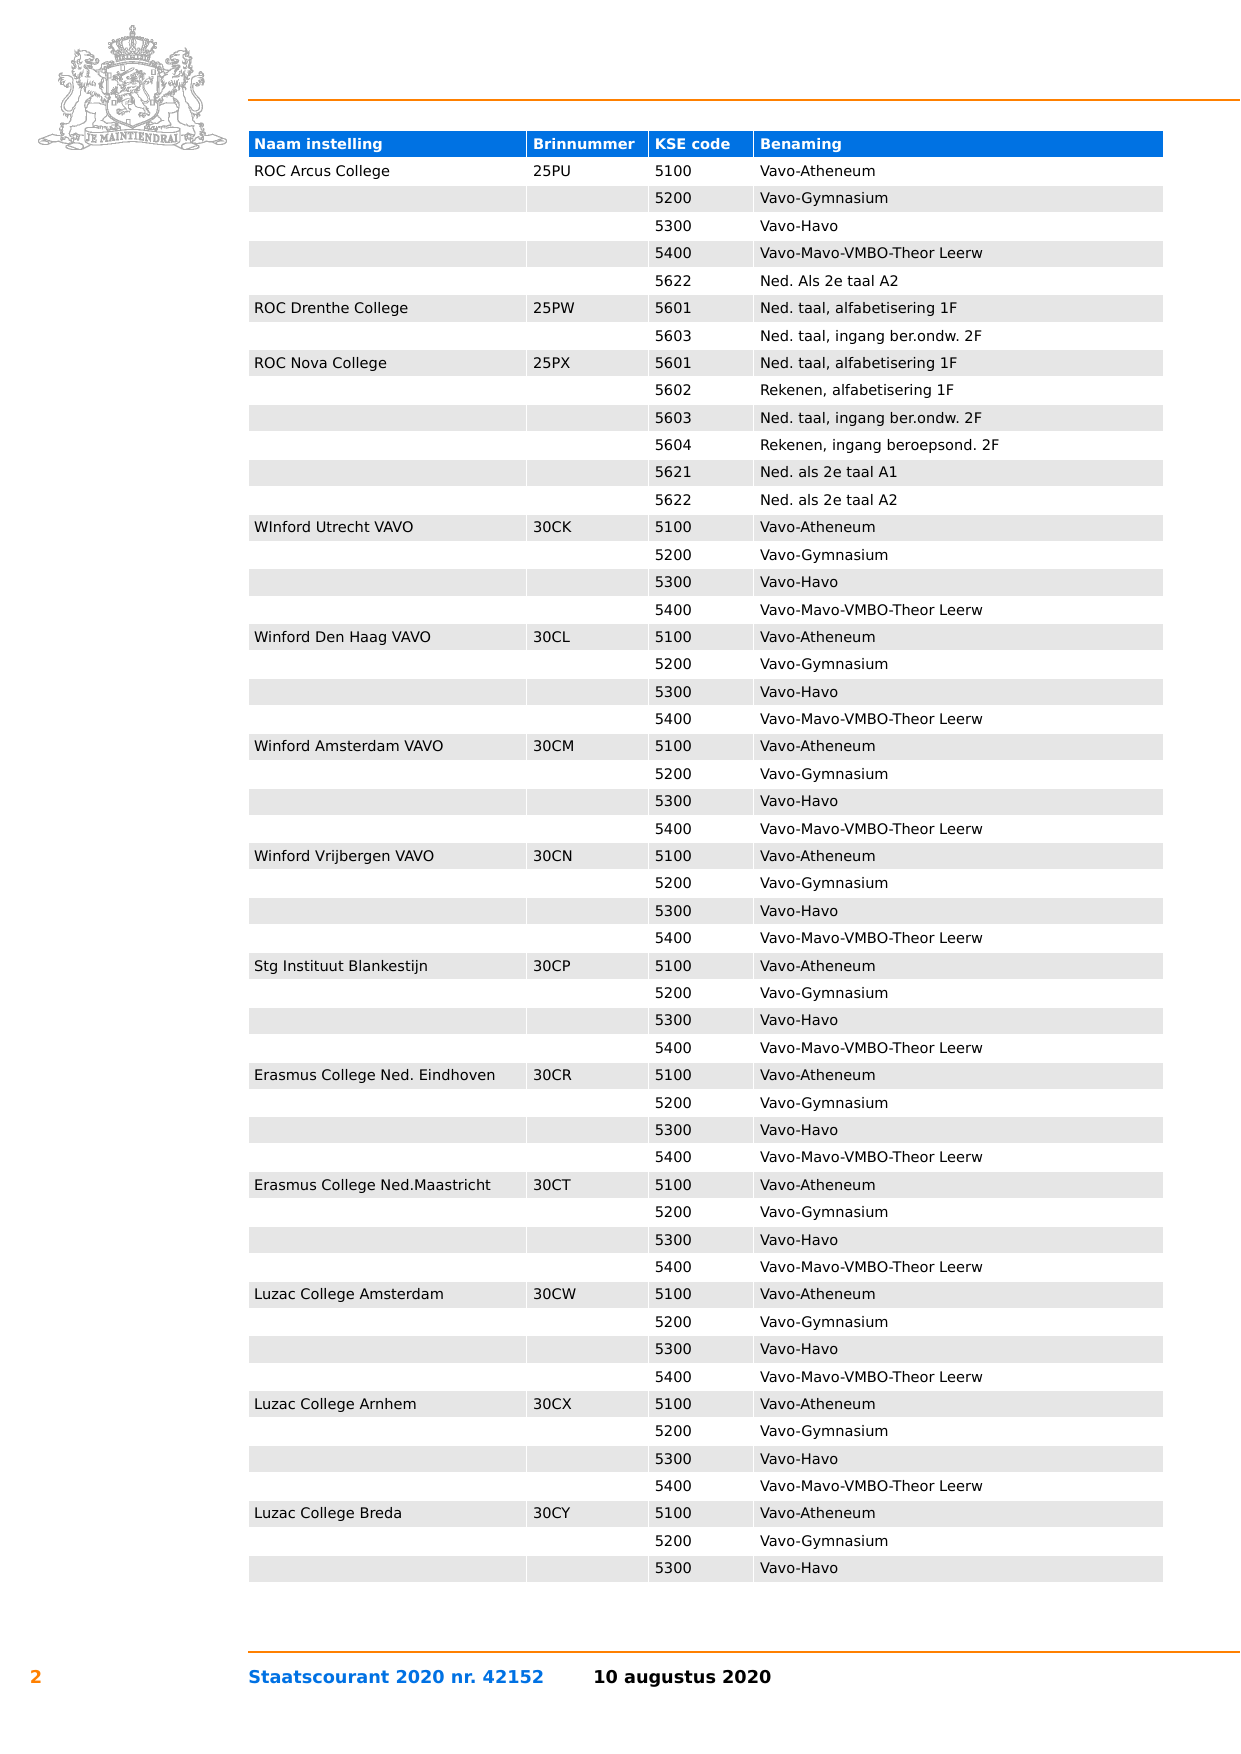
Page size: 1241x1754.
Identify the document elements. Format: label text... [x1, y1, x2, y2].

table_cell Ned. taal, alfabetisering 1F [754, 350, 1163, 376]
table_cell 5300 [649, 1008, 753, 1034]
table_cell 30CW [527, 1282, 648, 1308]
table_cell 5300 [649, 213, 753, 239]
table_cell [249, 789, 526, 815]
table_cell [249, 378, 526, 404]
table_cell [249, 898, 526, 924]
table_cell ROC Drenthe College [249, 295, 526, 322]
table_cell [249, 1309, 526, 1335]
table_cell [527, 1336, 648, 1363]
table_cell 5200 [649, 871, 753, 897]
table_cell [527, 460, 648, 486]
table_cell [527, 432, 648, 459]
table_cell 5300 [649, 898, 753, 924]
table_cell Vavo-Gymnasium [754, 1528, 1163, 1554]
table_cell 5100 [649, 1172, 753, 1198]
table_cell [527, 405, 648, 431]
table_cell [249, 1199, 526, 1226]
table_cell 5200 [649, 1199, 753, 1226]
table_cell [249, 706, 526, 733]
table_cell Vavo-Mavo-VMBO-Theor Leerw [754, 597, 1163, 623]
table_cell 5300 [649, 1336, 753, 1363]
table_cell Luzac College Breda [249, 1501, 526, 1527]
table_cell 5200 [649, 761, 753, 787]
table_cell 5603 [649, 323, 753, 349]
table_cell 5100 [649, 734, 753, 760]
table_cell [527, 186, 648, 212]
table_cell [249, 925, 526, 952]
table_cell [527, 898, 648, 924]
table_header KSE code [649, 131, 753, 157]
table_cell Vavo-Mavo-VMBO-Theor Leerw [754, 706, 1163, 733]
table_cell Vavo-Mavo-VMBO-Theor Leerw [754, 241, 1163, 267]
table_cell Vavo-Atheneum [754, 624, 1163, 650]
table_cell [249, 1008, 526, 1034]
table_cell 5200 [649, 980, 753, 1007]
table_cell Vavo-Gymnasium [754, 761, 1163, 787]
table_cell [249, 1336, 526, 1363]
table_cell [249, 460, 526, 486]
table_cell 5200 [649, 186, 753, 212]
table_cell 5100 [649, 1063, 753, 1089]
table_cell [249, 980, 526, 1007]
table_cell [249, 268, 526, 294]
table_cell 30CT [527, 1172, 648, 1198]
table_cell 30CK [527, 515, 648, 541]
table_cell 25PU [527, 158, 648, 185]
table_cell 5400 [649, 1145, 753, 1171]
table_cell [527, 706, 648, 733]
table_cell Winford Vrijbergen VAVO [249, 843, 526, 869]
table_cell [249, 1419, 526, 1445]
table_cell 5621 [649, 460, 753, 486]
table_cell [249, 1254, 526, 1281]
table_cell Vavo-Havo [754, 789, 1163, 815]
table_cell Vavo-Havo [754, 569, 1163, 596]
table_cell 5300 [649, 569, 753, 596]
table_cell 5400 [649, 1473, 753, 1500]
table_cell Rekenen, alfabetisering 1F [754, 378, 1163, 404]
table_cell [249, 1145, 526, 1171]
table_cell [527, 1309, 648, 1335]
table_cell Vavo-Gymnasium [754, 1090, 1163, 1116]
table_cell Vavo-Mavo-VMBO-Theor Leerw [754, 1254, 1163, 1281]
table_cell [527, 1254, 648, 1281]
table_cell Vavo-Mavo-VMBO-Theor Leerw [754, 1145, 1163, 1171]
table_cell [527, 241, 648, 267]
table_cell [527, 1008, 648, 1034]
table_cell [249, 487, 526, 513]
table_cell 5622 [649, 487, 753, 513]
table_cell 30CL [527, 624, 648, 650]
table_cell Vavo-Mavo-VMBO-Theor Leerw [754, 1364, 1163, 1390]
table_cell [527, 268, 648, 294]
table_cell Ned. Als 2e taal A2 [754, 268, 1163, 294]
table_cell Vavo-Havo [754, 1446, 1163, 1472]
table_cell 5300 [649, 1117, 753, 1143]
table_cell 30CM [527, 734, 648, 760]
table_cell [249, 816, 526, 842]
table_cell 5400 [649, 816, 753, 842]
table_cell Vavo-Gymnasium [754, 1199, 1163, 1226]
table_cell Vavo-Gymnasium [754, 871, 1163, 897]
table_cell [527, 378, 648, 404]
table_cell Vavo-Mavo-VMBO-Theor Leerw [754, 1035, 1163, 1061]
table_cell 5100 [649, 624, 753, 650]
table_cell Vavo-Atheneum [754, 1282, 1163, 1308]
table_cell 5400 [649, 706, 753, 733]
table_cell Vavo-Atheneum [754, 158, 1163, 185]
table_cell 30CY [527, 1501, 648, 1527]
table_cell 5400 [649, 1035, 753, 1061]
table_cell [249, 1364, 526, 1390]
table_cell 5400 [649, 241, 753, 267]
table_cell Erasmus College Ned. Eindhoven [249, 1063, 526, 1089]
table_cell Winford Den Haag VAVO [249, 624, 526, 650]
table_cell 5300 [649, 1227, 753, 1253]
table_cell [527, 1117, 648, 1143]
table_cell 5100 [649, 1282, 753, 1308]
table_cell [249, 241, 526, 267]
table_cell [249, 323, 526, 349]
table_cell [527, 1145, 648, 1171]
table_cell 5200 [649, 1528, 753, 1554]
table_cell 5400 [649, 1364, 753, 1390]
table_cell [249, 1528, 526, 1554]
table_cell Ned. taal, ingang ber.ondw. 2F [754, 323, 1163, 349]
table_cell [249, 1556, 526, 1582]
table_cell [527, 323, 648, 349]
table_cell [249, 597, 526, 623]
table_cell Vavo-Havo [754, 898, 1163, 924]
table_cell Vavo-Mavo-VMBO-Theor Leerw [754, 1473, 1163, 1500]
table_cell Vavo-Havo [754, 1556, 1163, 1582]
table_cell 5601 [649, 295, 753, 322]
table_cell 5601 [649, 350, 753, 376]
table_cell 5100 [649, 515, 753, 541]
table_cell Vavo-Atheneum [754, 1501, 1163, 1527]
table_cell Ned. als 2e taal A1 [754, 460, 1163, 486]
table_cell Stg Instituut Blankestijn [249, 953, 526, 979]
table_cell Ned. taal, alfabetisering 1F [754, 295, 1163, 322]
table_cell [249, 213, 526, 239]
table_cell [249, 542, 526, 568]
table_cell [249, 1227, 526, 1253]
table_cell [249, 569, 526, 596]
table_cell Ned. als 2e taal A2 [754, 487, 1163, 513]
table_cell [249, 871, 526, 897]
table_cell 30CN [527, 843, 648, 869]
table_cell Vavo-Atheneum [754, 734, 1163, 760]
table_cell [527, 569, 648, 596]
table_cell 5200 [649, 542, 753, 568]
table_cell Erasmus College Ned.Maastricht [249, 1172, 526, 1198]
picture [38, 25, 227, 150]
table_cell 5200 [649, 1419, 753, 1445]
table_cell Vavo-Gymnasium [754, 1419, 1163, 1445]
table_cell Vavo-Atheneum [754, 1172, 1163, 1198]
table_cell [527, 542, 648, 568]
table_cell [527, 871, 648, 897]
table_cell [527, 925, 648, 952]
table_cell [527, 1419, 648, 1445]
table_cell 30CP [527, 953, 648, 979]
table_cell Vavo-Atheneum [754, 1063, 1163, 1089]
table_cell [527, 1090, 648, 1116]
table_cell Vavo-Gymnasium [754, 980, 1163, 1007]
table_cell Ned. taal, ingang ber.ondw. 2F [754, 405, 1163, 431]
table_cell ROC Arcus College [249, 158, 526, 185]
table_cell 5100 [649, 1501, 753, 1527]
table_cell [527, 1364, 648, 1390]
table_cell [527, 1446, 648, 1472]
table_cell [527, 651, 648, 678]
table_cell 5100 [649, 843, 753, 869]
table_cell 5200 [649, 1309, 753, 1335]
table_cell [249, 186, 526, 212]
table_cell 5400 [649, 925, 753, 952]
table_header Benaming [754, 131, 1163, 157]
table_cell Vavo-Atheneum [754, 953, 1163, 979]
table_cell 5100 [649, 158, 753, 185]
table_header Naam instelling [249, 131, 526, 157]
table_cell 5300 [649, 1446, 753, 1472]
table_cell ROC Nova College [249, 350, 526, 376]
table_cell Vavo-Havo [754, 1227, 1163, 1253]
table_cell [527, 980, 648, 1007]
table_cell [249, 679, 526, 705]
table_cell [249, 432, 526, 459]
table_cell WInford Utrecht VAVO [249, 515, 526, 541]
table_cell Vavo-Gymnasium [754, 1309, 1163, 1335]
table_cell Vavo-Havo [754, 213, 1163, 239]
table_cell 5300 [649, 679, 753, 705]
table_cell Vavo-Gymnasium [754, 186, 1163, 212]
table_cell 5400 [649, 597, 753, 623]
table_cell 25PW [527, 295, 648, 322]
table_cell 5602 [649, 378, 753, 404]
table_cell 5300 [649, 1556, 753, 1582]
table_cell [527, 816, 648, 842]
table_cell [527, 761, 648, 787]
table_cell [249, 1117, 526, 1143]
table_header Brinnummer [527, 131, 648, 157]
table_cell [527, 1473, 648, 1500]
table_cell [249, 1035, 526, 1061]
table_cell [249, 1446, 526, 1472]
table_cell Vavo-Havo [754, 679, 1163, 705]
table_cell [527, 1227, 648, 1253]
table_cell [249, 651, 526, 678]
table_cell [249, 405, 526, 431]
table_cell [249, 761, 526, 787]
table_cell 30CR [527, 1063, 648, 1089]
table_cell Vavo-Mavo-VMBO-Theor Leerw [754, 816, 1163, 842]
table_cell [527, 1035, 648, 1061]
table_cell Vavo-Gymnasium [754, 651, 1163, 678]
table_cell Vavo-Atheneum [754, 1391, 1163, 1417]
table_cell 5604 [649, 432, 753, 459]
table_cell [527, 1556, 648, 1582]
table_cell [527, 213, 648, 239]
table_cell Vavo-Atheneum [754, 515, 1163, 541]
table_cell [249, 1473, 526, 1500]
table_cell Luzac College Arnhem [249, 1391, 526, 1417]
table_cell 5300 [649, 789, 753, 815]
table_cell [527, 597, 648, 623]
table_cell [527, 487, 648, 513]
table_cell 25PX [527, 350, 648, 376]
table_cell 5622 [649, 268, 753, 294]
table_cell Vavo-Gymnasium [754, 542, 1163, 568]
table_cell Vavo-Atheneum [754, 843, 1163, 869]
table_cell Winford Amsterdam VAVO [249, 734, 526, 760]
table_cell Luzac College Amsterdam [249, 1282, 526, 1308]
table_cell 5400 [649, 1254, 753, 1281]
table_cell [527, 1199, 648, 1226]
table_cell 5603 [649, 405, 753, 431]
table_cell Vavo-Havo [754, 1008, 1163, 1034]
table_cell 5200 [649, 651, 753, 678]
table_cell [527, 1528, 648, 1554]
table_cell Vavo-Havo [754, 1117, 1163, 1143]
table_cell [527, 679, 648, 705]
table_cell 5200 [649, 1090, 753, 1116]
table_cell 5100 [649, 953, 753, 979]
table_cell 30CX [527, 1391, 648, 1417]
table_cell [249, 1090, 526, 1116]
table_cell [527, 789, 648, 815]
table_cell Vavo-Mavo-VMBO-Theor Leerw [754, 925, 1163, 952]
table_cell Vavo-Havo [754, 1336, 1163, 1363]
table_cell 5100 [649, 1391, 753, 1417]
table_cell Rekenen, ingang beroepsond. 2F [754, 432, 1163, 459]
